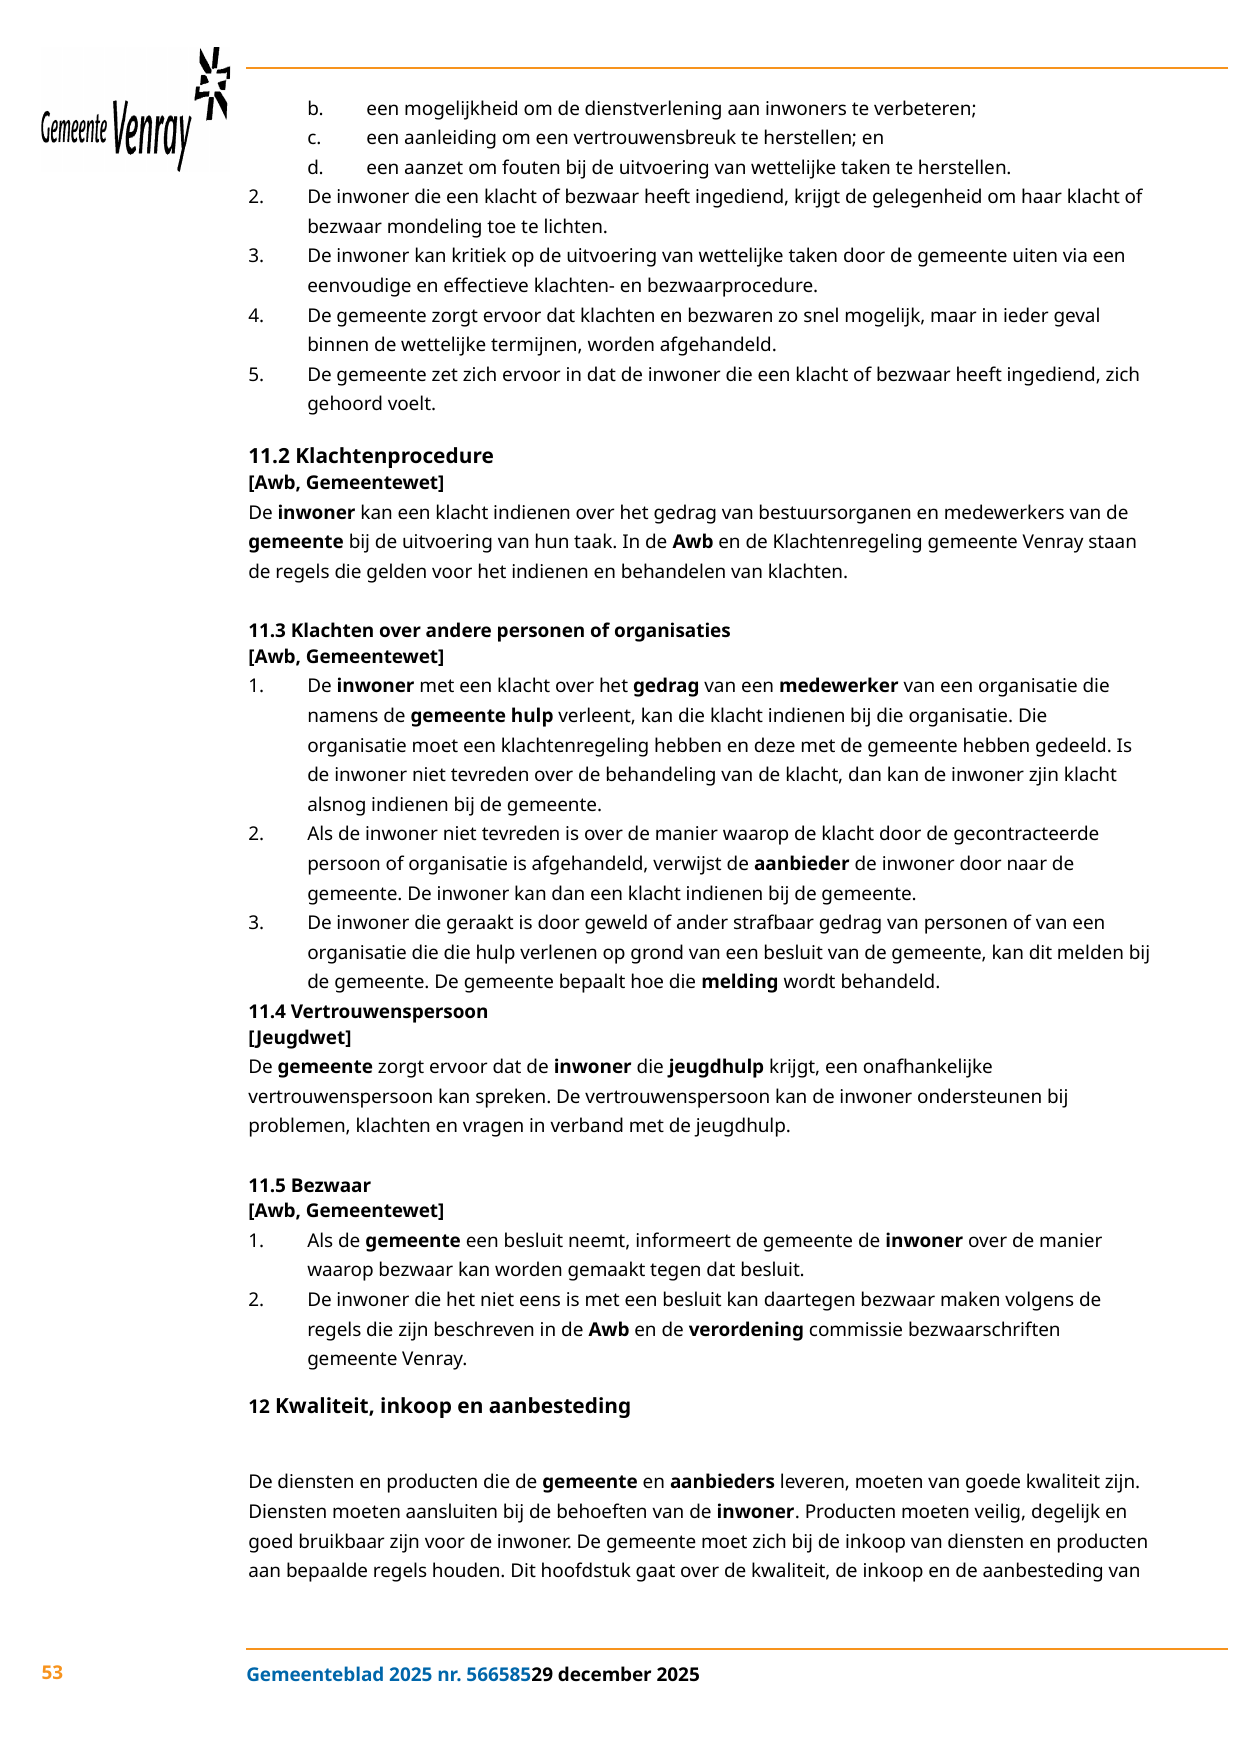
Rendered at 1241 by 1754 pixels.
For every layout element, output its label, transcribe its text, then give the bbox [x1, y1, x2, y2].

text 11.5 Bezwaar [248, 1172, 1152, 1197]
text [Awb, Gemeentewet] [248, 1197, 1152, 1223]
text [Awb, Gemeentewet] [248, 469, 1152, 495]
list Als de gemeente een besluit neemt, informeert de gemeente de inwoner over de manier waarop bezwaar kan worden gemaakt tegen dat besluit. [248, 1227, 1152, 1282]
list De gemeente zet zich ervoor in dat de inwoner die een klacht of bezwaar heeft ingediend, zich gehoord voelt. [248, 361, 1152, 416]
picture [41, 47, 231, 172]
text De gemeente zorgt ervoor dat de inwoner die jeugdhulp krijgt, een onafhankelijke vertrouwenspersoon kan spreken. De vertrouwenspersoon kan de inwoner ondersteunen bij problemen, klachten en vragen in verband met de jeugdhulp. [248, 1053, 1152, 1138]
text 12 Kwaliteit, inkoop en aanbesteding [248, 1391, 1152, 1419]
list een aanzet om fouten bij de uitvoering van wettelijke taken te herstellen. [307, 154, 1152, 180]
list Als de inwoner niet tevreden is over de manier waarop de klacht door de gecontracteerde persoon of organisatie is afgehandeld, verwijst de aanbieder de inwoner door naar de gemeente. De inwoner kan dan een klacht indienen bij de gemeente. [248, 821, 1152, 906]
list een mogelijkheid om de dienstverlening aan inwoners te verbeteren; [307, 95, 1152, 121]
text 11.4 Vertrouwenspersoon [248, 998, 1152, 1024]
text 11.2 Klachtenprocedure [248, 441, 1152, 469]
list De inwoner met een klacht over het gedrag van een medewerker van een organisatie die namens de gemeente hulp verleent, kan die klacht indienen bij die organisatie. Die organisatie moet een klachtenregeling hebben en deze met de gemeente hebben gedeeld. Is de inwoner niet tevreden over de behandeling van de klacht, dan kan de inwoner zjin klacht alsnog indienen bij de gemeente. [248, 673, 1152, 817]
text [Awb, Gemeentewet] [248, 643, 1152, 669]
list een aanleiding om een vertrouwensbreuk te herstellen; en [307, 124, 1152, 150]
text De diensten en producten die de gemeente en aanbieders leveren, moeten van goede kwaliteit zijn. Diensten moeten aansluiten bij de behoeften van de inwoner. Producten moeten veilig, degelijk en goed bruikbaar zijn voor de inwoner. De gemeente moet zich bij de inkoop van diensten en producten aan bepaalde regels houden. Dit hoofdstuk gaat over de kwaliteit, de inkoop en de aanbesteding van [248, 1469, 1152, 1583]
text [Jeugdwet] [248, 1024, 1152, 1049]
list De inwoner die een klacht of bezwaar heeft ingediend, krijgt de gelegenheid om haar klacht of bezwaar mondeling toe te lichten. [248, 183, 1152, 239]
text 11.3 Klachten over andere personen of organisaties [248, 617, 1152, 643]
list De inwoner die het niet eens is met een besluit kan daartegen bezwaar maken volgens de regels die zijn beschreven in de Awb en de verordening commissie bezwaarschriften gemeente Venray. [248, 1286, 1152, 1371]
list De inwoner die geraakt is door geweld of ander strafbaar gedrag van personen of van een organisatie die die hulp verlenen op grond van een besluit van de gemeente, kan dit melden bij de gemeente. De gemeente bepaalt hoe die melding wordt behandeld. [248, 909, 1152, 994]
list De gemeente zorgt ervoor dat klachten en bezwaren zo snel mogelijk, maar in ieder geval binnen de wettelijke termijnen, worden afgehandeld. [248, 302, 1152, 357]
list De inwoner kan kritiek op de uitvoering van wettelijke taken door de gemeente uiten via een eenvoudige en effectieve klachten- en bezwaarprocedure. [248, 243, 1152, 298]
text De inwoner kan een klacht indienen over het gedrag van bestuursorganen en medewerkers van de gemeente bij de uitvoering van hun taak. In de Awb en de Klachtenregeling gemeente Venray staan de regels die gelden voor het indienen en behandelen van klachten. [248, 499, 1152, 584]
